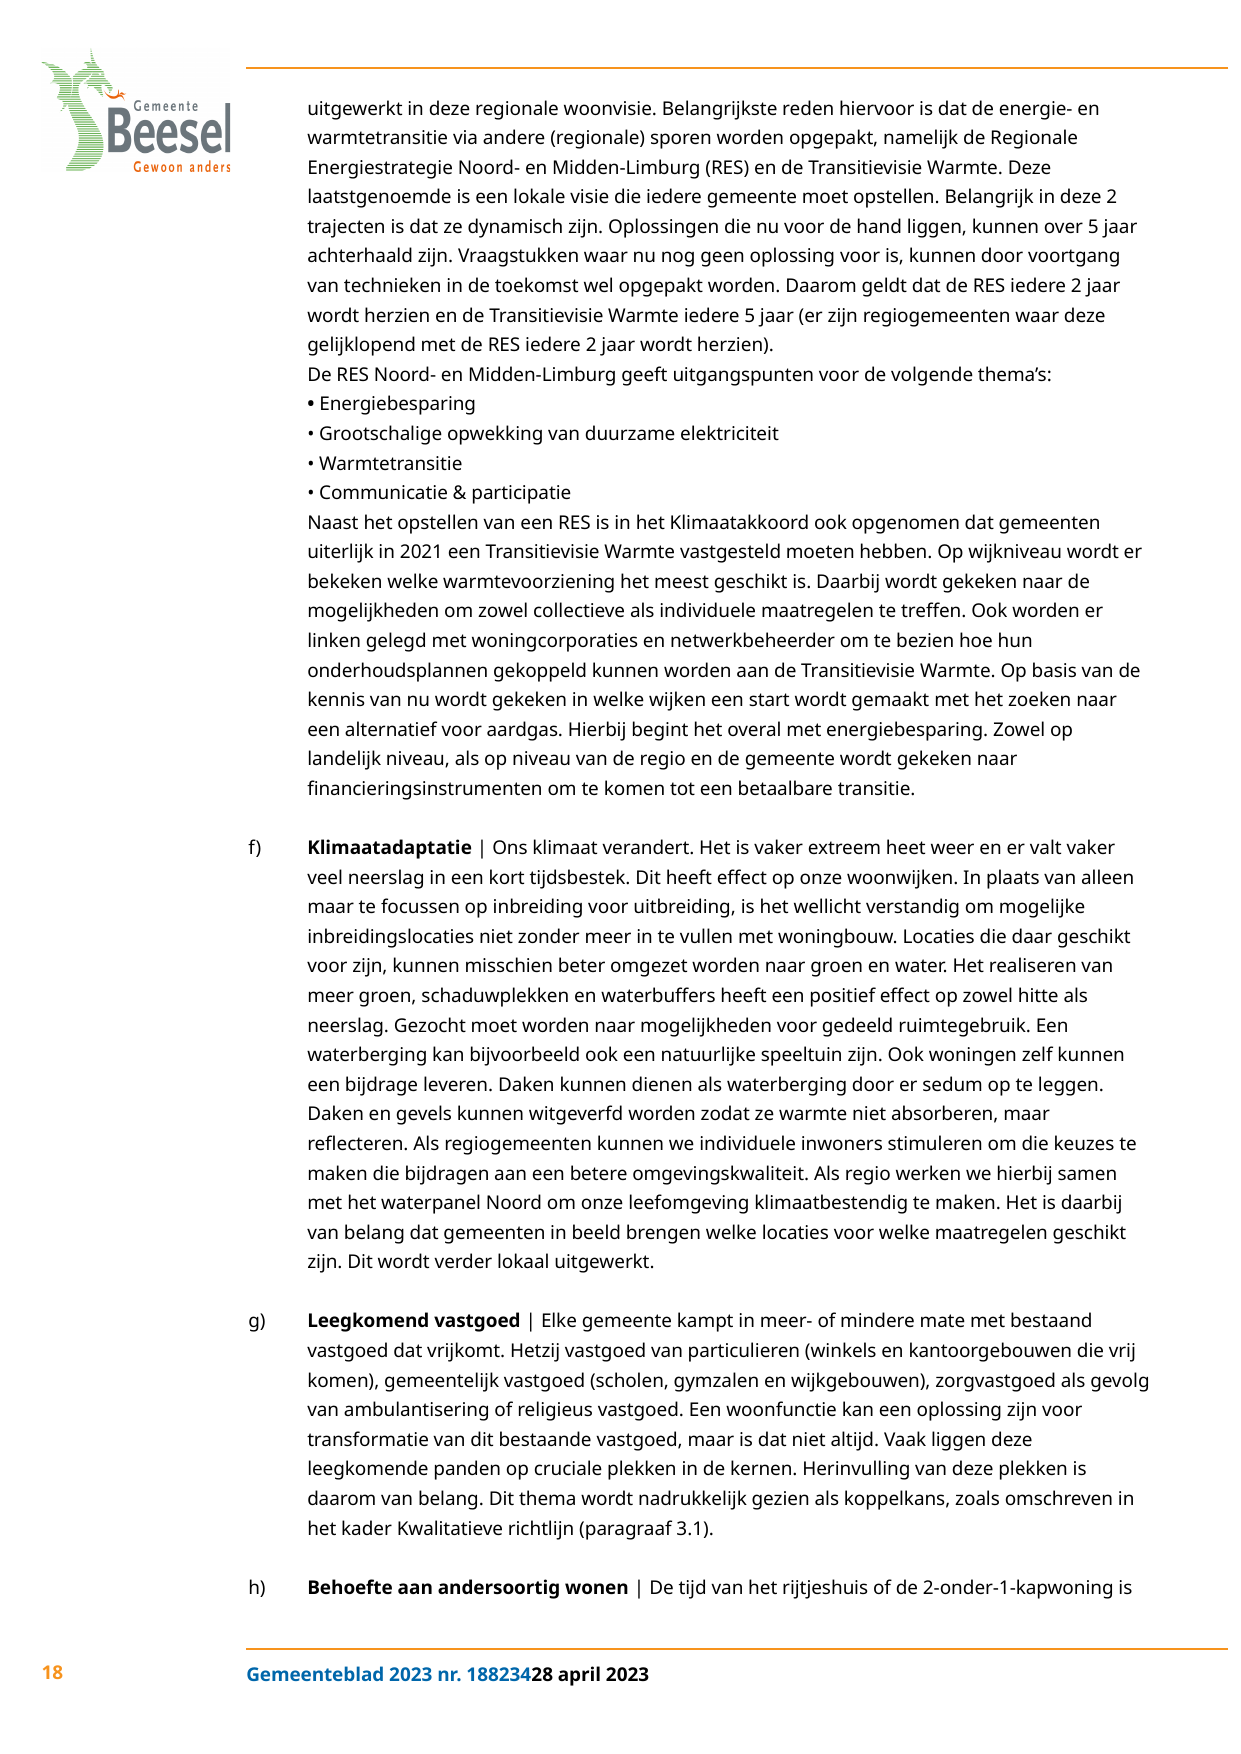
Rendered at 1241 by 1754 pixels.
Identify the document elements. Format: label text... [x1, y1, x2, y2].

list uitgewerkt in deze regionale woonvisie. Belangrijkste reden hiervoor is dat de energie- en warmtetransitie via andere (regionale) sporen worden opgepakt, namelijk de Regionale Energiestrategie Noord- en Midden-Limburg (RES) en de Transitievisie Warmte. Deze laatstgenoemde is een lokale visie die iedere gemeente moet opstellen. Belangrijk in deze 2 trajecten is dat ze dynamisch zijn. Oplossingen die nu voor de hand liggen, kunnen over 5 jaar achterhaald zijn. Vraagstukken waar nu nog geen oplossing voor is, kunnen door voortgang van technieken in de toekomst wel opgepakt worden. Daarom geldt dat de RES iedere 2 jaar wordt herzien en de Transitievisie Warmte iedere 5 jaar (er zijn regiogemeenten waar deze gelijklopend met de RES iedere 2 jaar wordt herzien). [248, 95, 1152, 357]
list • Communicatie & participatie [248, 479, 1152, 505]
picture [41, 47, 231, 172]
list Klimaatadaptatie | Ons klimaat verandert. Het is vaker extreem heet weer en er valt vaker veel neerslag in een kort tijdsbestek. Dit heeft effect op onze woonwijken. In plaats van alleen maar te focussen op inbreiding voor uitbreiding, is het wellicht verstandig om mogelijke inbreidingslocaties niet zonder meer in te vullen met woningbouw. Locaties die daar geschikt voor zijn, kunnen misschien beter omgezet worden naar groen en water. Het realiseren van meer groen, schaduwplekken en waterbuffers heeft een positief effect op zowel hitte als neerslag. Gezocht moet worden naar mogelijkheden voor gedeeld ruimtegebruik. Een waterberging kan bijvoorbeeld ook een natuurlijke speeltuin zijn. Ook woningen zelf kunnen een bijdrage leveren. Daken kunnen dienen als waterberging door er sedum op te leggen. Daken en gevels kunnen witgeverfd worden zodat ze warmte niet absorberen, maar reflecteren. Als regiogemeenten kunnen we individuele inwoners stimuleren om die keuzes te maken die bijdragen aan een betere omgevingskwaliteit. Als regio werken we hierbij samen met het waterpanel Noord om onze leefomgeving klimaatbestendig te maken. Het is daarbij van belang dat gemeenten in beeld brengen welke locaties voor welke maatregelen geschikt zijn. Dit wordt verder lokaal uitgewerkt. [248, 834, 1152, 1274]
list • Grootschalige opwekking van duurzame elektriciteit [248, 420, 1152, 446]
list De RES Noord- en Midden-Limburg geeft uitgangspunten voor de volgende thema’s: [248, 361, 1152, 387]
list • Warmtetransitie [248, 450, 1152, 476]
list Behoefte aan andersoortig wonen | De tijd van het rijtjeshuis of de 2-onder-1-kapwoning is [248, 1574, 1152, 1600]
list • Energiebesparing [248, 391, 1152, 416]
list Leegkomend vastgoed | Elke gemeente kampt in meer- of mindere mate met bestaand vastgoed dat vrijkomt. Hetzij vastgoed van particulieren (winkels en kantoorgebouwen die vrij komen), gemeentelijk vastgoed (scholen, gymzalen en wijkgebouwen), zorgvastgoed als gevolg van ambulantisering of religieus vastgoed. Een woonfunctie kan een oplossing zijn voor transformatie van dit bestaande vastgoed, maar is dat niet altijd. Vaak liggen deze leegkomende panden op cruciale plekken in de kernen. Herinvulling van deze plekken is daarom van belang. Dit thema wordt nadrukkelijk gezien als koppelkans, zoals omschreven in het kader Kwalitatieve richtlijn (paragraaf 3.1). [248, 1308, 1152, 1541]
list Naast het opstellen van een RES is in het Klimaatakkoord ook opgenomen dat gemeenten uiterlijk in 2021 een Transitievisie Warmte vastgesteld moeten hebben. Op wijkniveau wordt er bekeken welke warmtevoorziening het meest geschikt is. Daarbij wordt gekeken naar de mogelijkheden om zowel collectieve als individuele maatregelen te treffen. Ook worden er linken gelegd met woningcorporaties en netwerkbeheerder om te bezien hoe hun onderhoudsplannen gekoppeld kunnen worden aan de Transitievisie Warmte. Op basis van de kennis van nu wordt gekeken in welke wijken een start wordt gemaakt met het zoeken naar een alternatief voor aardgas. Hierbij begint het overal met energiebesparing. Zowel op landelijk niveau, als op niveau van de regio en de gemeente wordt gekeken naar financieringsinstrumenten om te komen tot een betaalbare transitie. [248, 509, 1152, 801]
